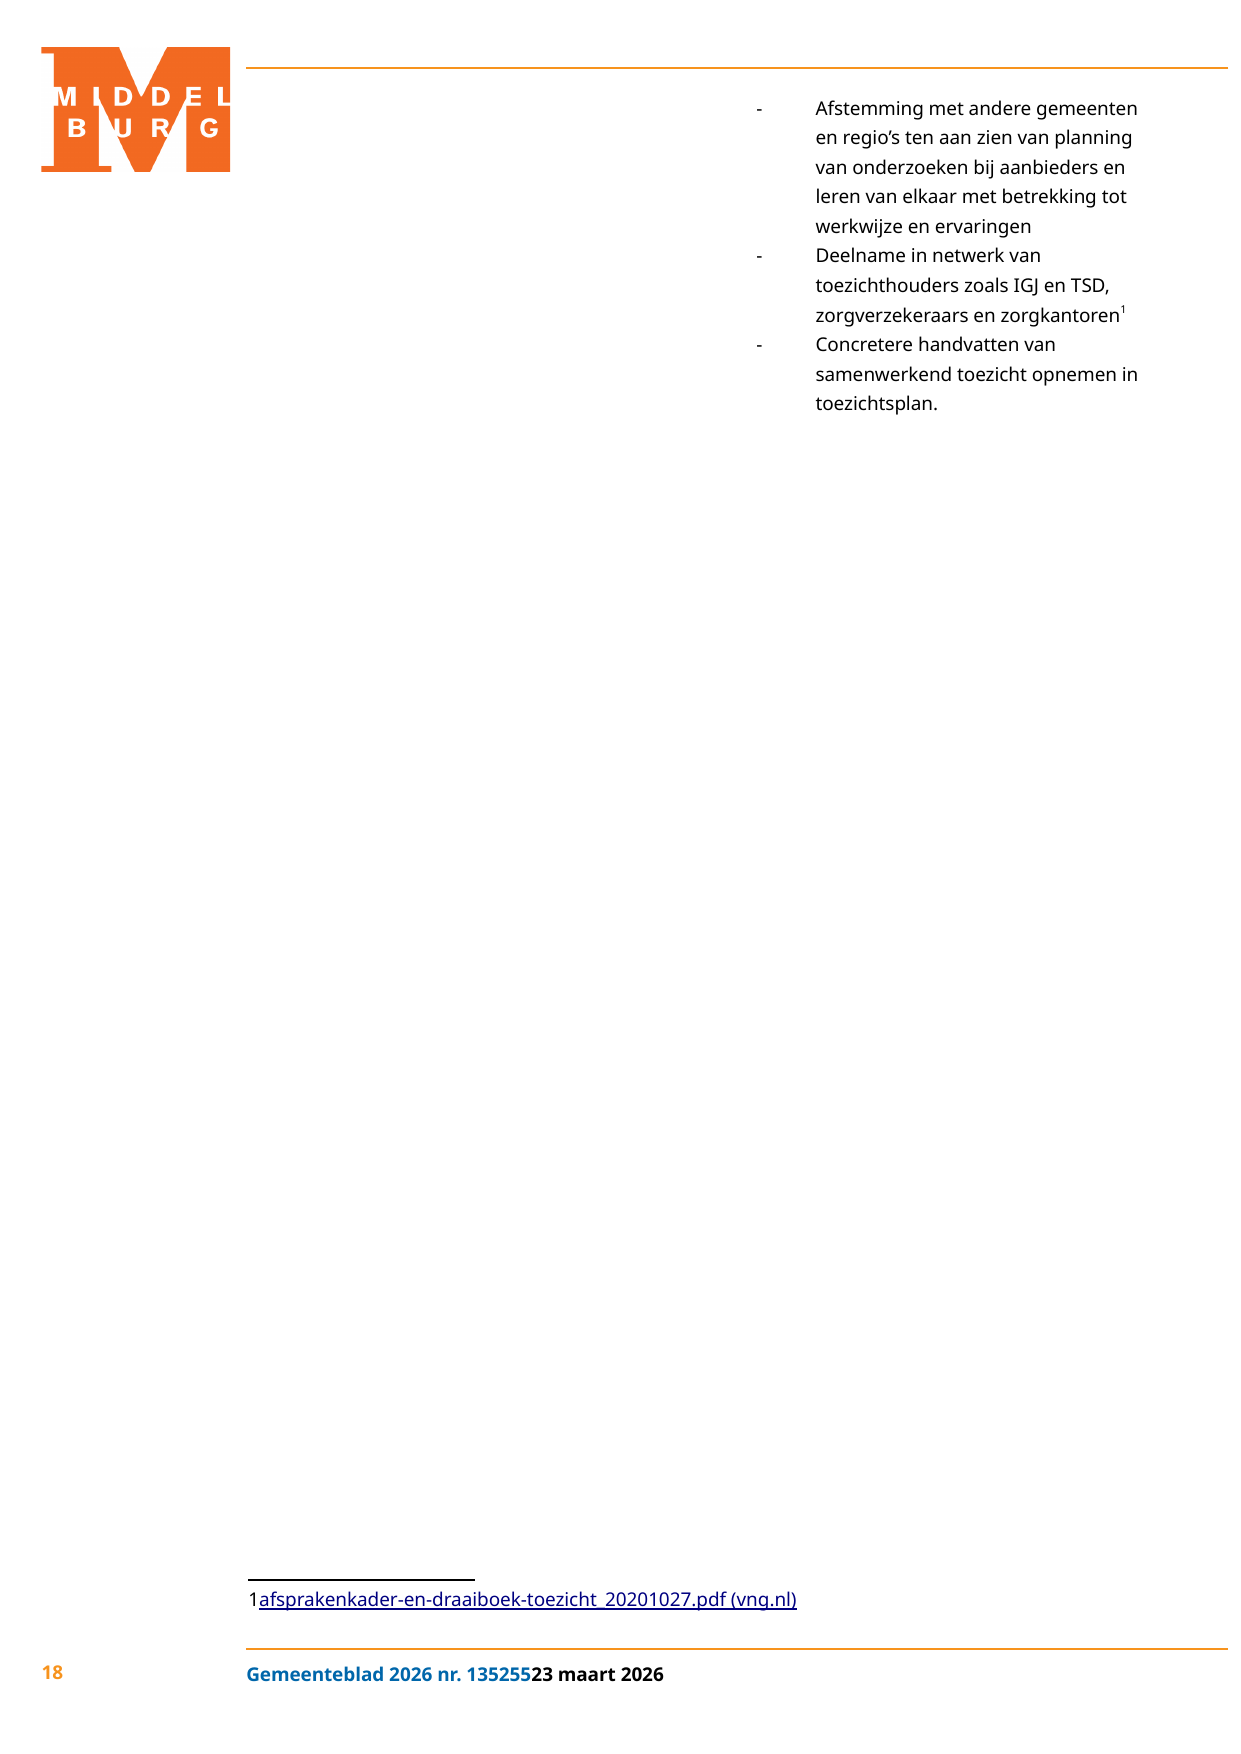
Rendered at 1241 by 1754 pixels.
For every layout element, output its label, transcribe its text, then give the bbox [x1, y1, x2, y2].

table_cell Afstemming met andere gemeenten en regio’s ten aan zien van planning van onderzoeken bij aanbieders en leren van elkaar met betrekking tot werkwijze en ervaringen Deelname in netwerk van toezichthouders zoals IGJ en TSD, zorgverzekeraars en zorgkantoren Concretere handvatten van samenwerkend toezicht opnemen in toezichtsplan. [756, 95, 1152, 416]
picture [41, 47, 231, 172]
table_cell [248, 95, 392, 416]
table_cell [392, 95, 756, 416]
